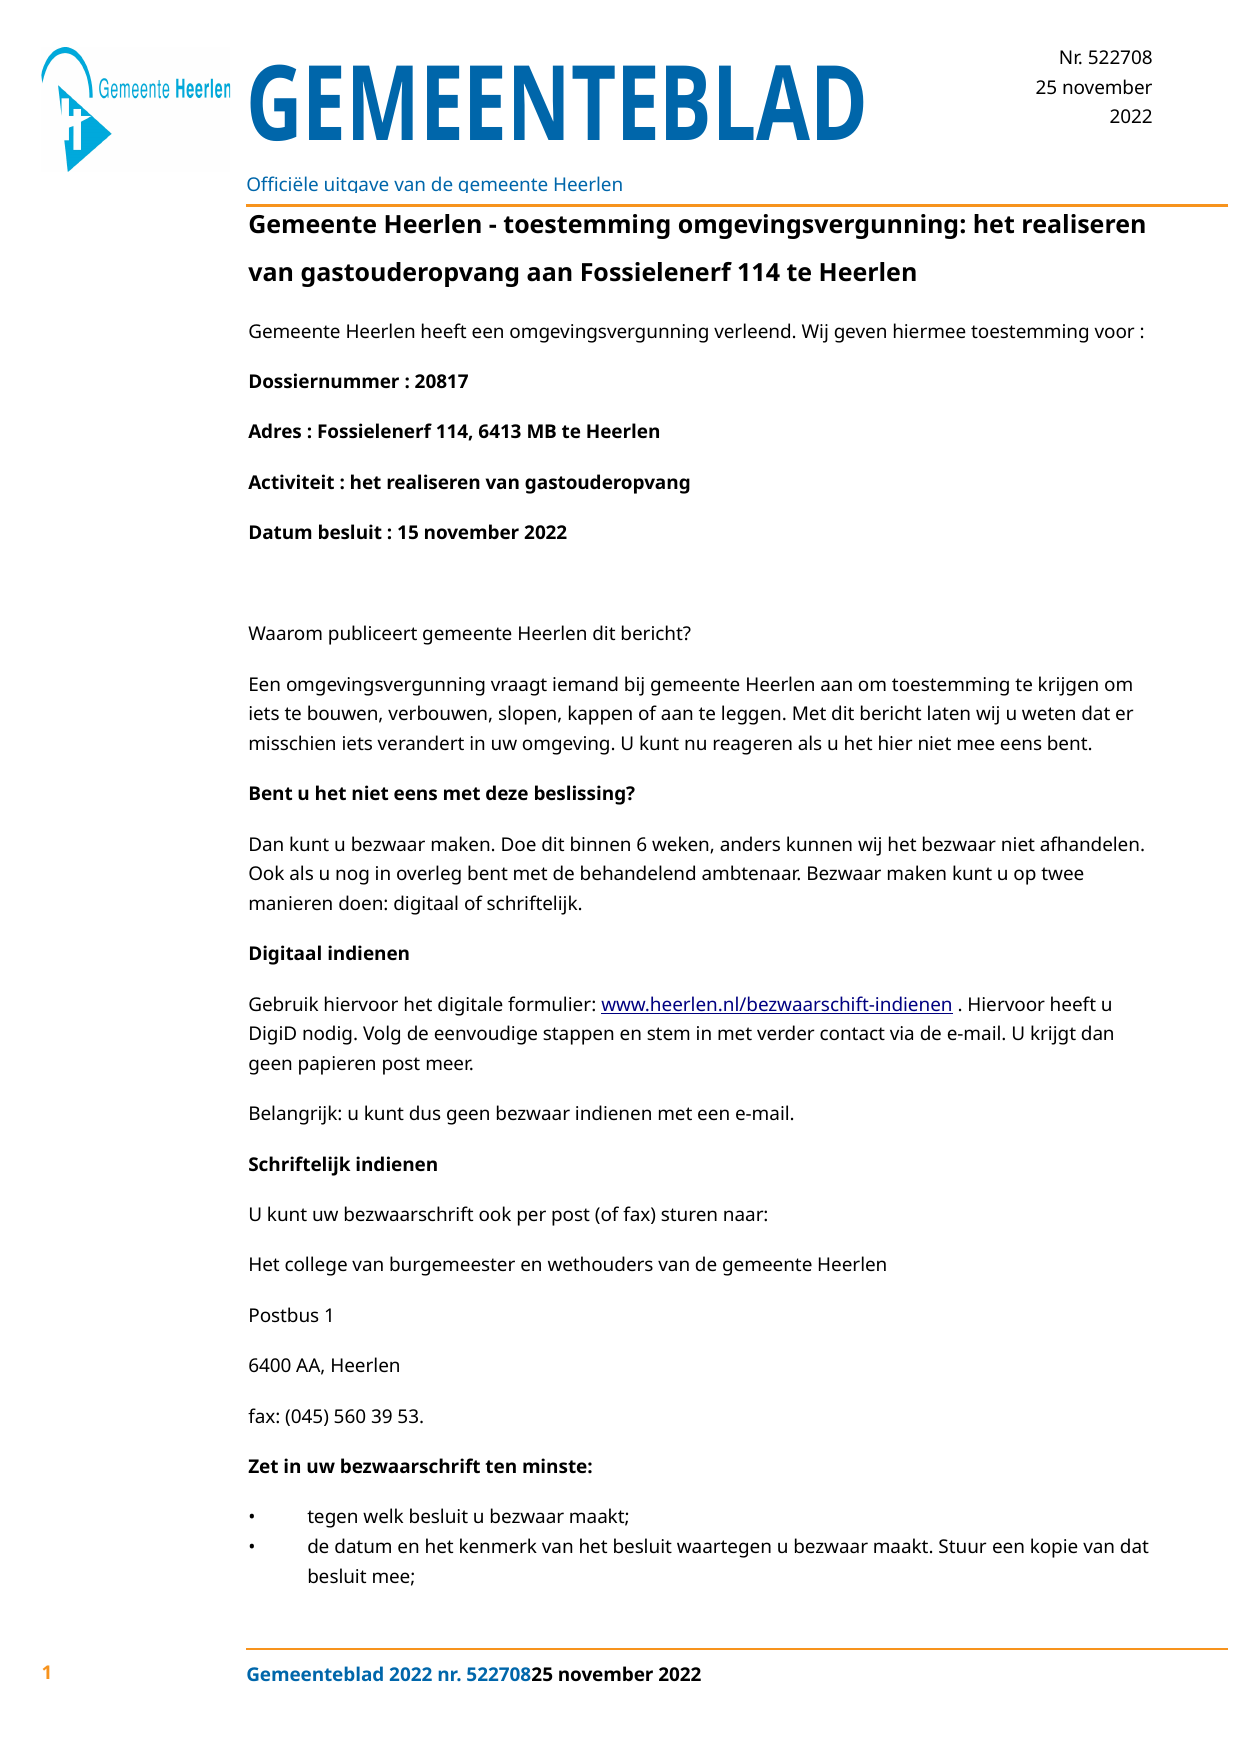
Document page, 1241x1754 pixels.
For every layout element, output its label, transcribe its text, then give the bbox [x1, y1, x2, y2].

text Gemeente Heerlen - toestemming omgevingsvergunning: het realiseren van gastouderopvang aan Fossielenerf 114 te Heerlen [248, 207, 1152, 288]
text Activiteit : het realiseren van gastouderopvang [248, 469, 1152, 495]
text Schriftelijk indienen [248, 1151, 1152, 1177]
text Gebruik hiervoor het digitale formulier: www.heerlen.nl/bezwaarschift-indienen . Hiervoor heeft u DigiD nodig. Volg de eenvoudige stappen en stem in met verder contact via de e-mail. U krijgt dan geen papieren post meer. [248, 991, 1152, 1076]
text Belangrijk: u kunt dus geen bezwaar indienen met een e-mail. [248, 1100, 1152, 1126]
text Dan kunt u bezwaar maken. Doe dit binnen 6 weken, anders kunnen wij het bezwaar niet afhandelen. Ook als u nog in overleg bent met de behandelend ambtenaar. Bezwaar maken kunt u op twee manieren doen: digitaal of schriftelijk. [248, 831, 1152, 916]
picture [41, 47, 59, 70]
list de datum en het kenmerk van het besluit waartegen u bezwaar maakt. Stuur een kopie van dat besluit mee; [248, 1533, 1152, 1589]
text 6400 AA, Heerlen [248, 1352, 1152, 1378]
text Het college van burgemeester en wethouders van de gemeente Heerlen [248, 1252, 1152, 1277]
text fax: (045) 560 39 53. [248, 1403, 1152, 1429]
list tegen welk besluit u bezwaar maakt; [248, 1504, 1152, 1529]
text U kunt uw bezwaarschrift ook per post (of fax) sturen naar: [248, 1201, 1152, 1227]
text Postbus 1 [248, 1302, 1152, 1328]
picture [41, 47, 231, 172]
text Datum besluit : 15 november 2022 [248, 519, 1152, 545]
text Digitaal indienen [248, 940, 1152, 966]
text Gemeente Heerlen heeft een omgevingsvergunning verleend. Wij geven hiermee toestemming voor : [248, 318, 1152, 344]
text Een omgevingsvergunning vraagt iemand bij gemeente Heerlen aan om toestemming te krijgen om iets te bouwen, verbouwen, slopen, kappen of aan te leggen. Met dit bericht laten wij u weten dat er misschien iets verandert in uw omgeving. U kunt nu reageren als u het hier niet mee eens bent. [248, 671, 1152, 756]
text Waarom publiceert gemeente Heerlen dit bericht? [248, 620, 1152, 646]
text Dossiernummer : 20817 [248, 368, 1152, 394]
text Bent u het niet eens met deze beslissing? [248, 780, 1152, 806]
text Adres : Fossielenerf 114, 6413 MB te Heerlen [248, 419, 1152, 444]
text Zet in uw bezwaarschrift ten minste: [248, 1453, 1152, 1479]
